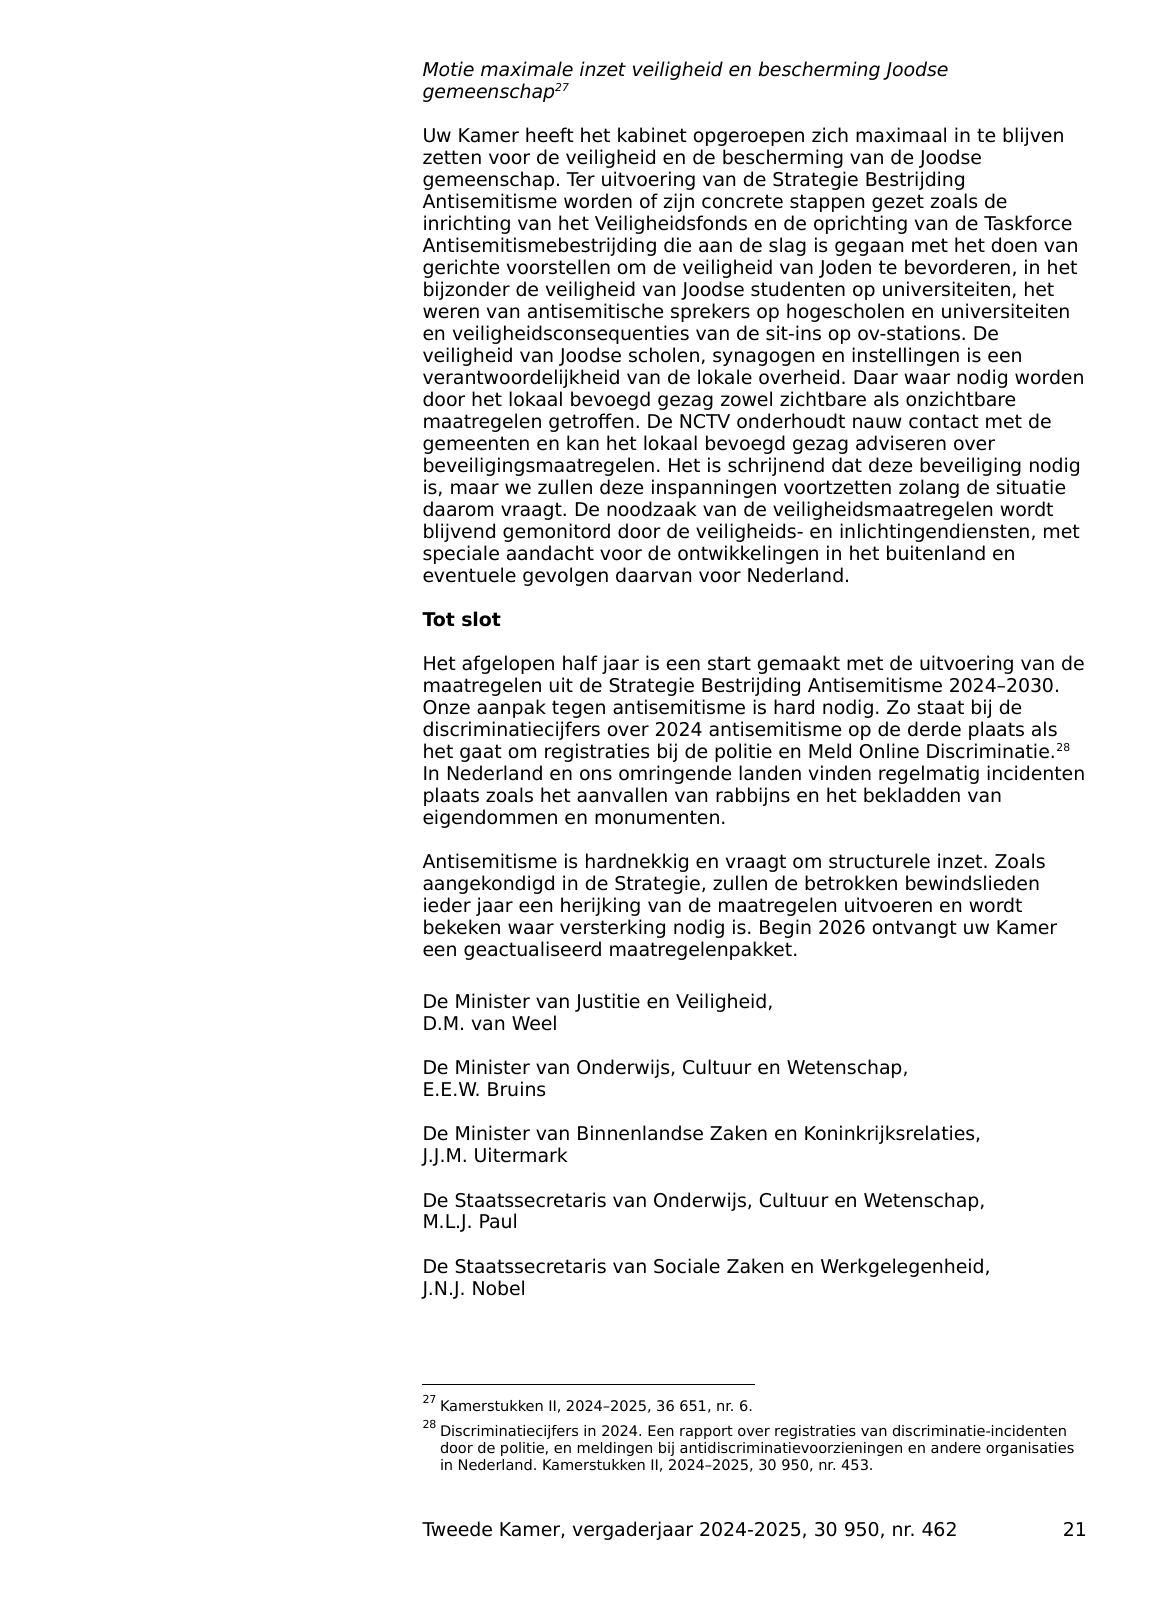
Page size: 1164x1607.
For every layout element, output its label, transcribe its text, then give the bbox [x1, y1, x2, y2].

text Kamerstukken II, 2024–2025, 36 651, nr. 6. [422, 1393, 1087, 1416]
text De Minister van Justitie en Veiligheid, D.M. van Weel [422, 991, 1087, 1035]
text De Minister van Binnenlandse Zaken en Koninkrijksrelaties, J.J.M. Uitermark [422, 1123, 1087, 1167]
subtitle Tot slot [422, 609, 1087, 631]
text Het afgelopen half jaar is een start gemaakt met de uitvoering van de maatregelen uit de Strategie Bestrijding Antisemitisme 2024–2030. Onze aanpak tegen antisemitisme is hard nodig. Zo staat bij de discriminatiecijfers over 2024 antisemitisme op de derde plaats als het gaat om registraties bij de politie en Meld Online Discriminatie. In Nederland en ons omringende landen vinden regelmatig incidenten plaats zoals het aanvallen van rabbijns en het bekladden van eigendommen en monumenten. [422, 653, 1087, 829]
text Discriminatiecijfers in 2024. Een rapport over registraties van discriminatie-incidenten door de politie, en meldingen bij antidiscriminatievoorzieningen en andere organisaties in Nederland. Kamerstukken II, 2024–2025, 30 950, nr. 453. [422, 1418, 1087, 1474]
text De Staatssecretaris van Onderwijs, Cultuur en Wetenschap, M.L.J. Paul [422, 1189, 1087, 1233]
text Uw Kamer heeft het kabinet opgeroepen zich maximaal in te blijven zetten voor de veiligheid en de bescherming van de Joodse gemeenschap. Ter uitvoering van de Strategie Bestrijding Antisemitisme worden of zijn concrete stappen gezet zoals de inrichting van het Veiligheidsfonds en de oprichting van de Taskforce Antisemitismebestrijding die aan de slag is gegaan met het doen van gerichte voorstellen om de veiligheid van Joden te bevorderen, in het bijzonder de veiligheid van Joodse studenten op universiteiten, het weren van antisemitische sprekers op hogescholen en universiteiten en veiligheidsconsequenties van de sit-ins op ov-stations. De veiligheid van Joodse scholen, synagogen en instellingen is een verantwoordelijkheid van de lokale overheid. Daar waar nodig worden door het lokaal bevoegd gezag zowel zichtbare als onzichtbare maatregelen getroffen. De NCTV onderhoudt nauw contact met de gemeenten en kan het lokaal bevoegd gezag adviseren over beveiligingsmaatregelen. Het is schrijnend dat deze beveiliging nodig is, maar we zullen deze inspanningen voortzetten zolang de situatie daarom vraagt. De noodzaak van de veiligheidsmaatregelen wordt blijvend gemonitord door de veiligheids- en inlichtingendiensten, met speciale aandacht voor de ontwikkelingen in het buitenland en eventuele gevolgen daarvan voor Nederland. [422, 125, 1087, 587]
subtitle Motie maximale inzet veiligheid en bescherming Joodse gemeenschap [422, 59, 1087, 103]
text De Minister van Onderwijs, Cultuur en Wetenschap, E.E.W. Bruins [422, 1057, 1087, 1101]
text Antisemitisme is hardnekkig en vraagt om structurele inzet. Zoals aangekondigd in de Strategie, zullen de betrokken bewindslieden ieder jaar een herijking van de maatregelen uitvoeren en wordt bekeken waar versterking nodig is. Begin 2026 ontvangt uw Kamer een geactualiseerd maatregelenpakket. [422, 851, 1087, 961]
text De Staatssecretaris van Sociale Zaken en Werkgelegenheid, J.N.J. Nobel [422, 1256, 1087, 1299]
